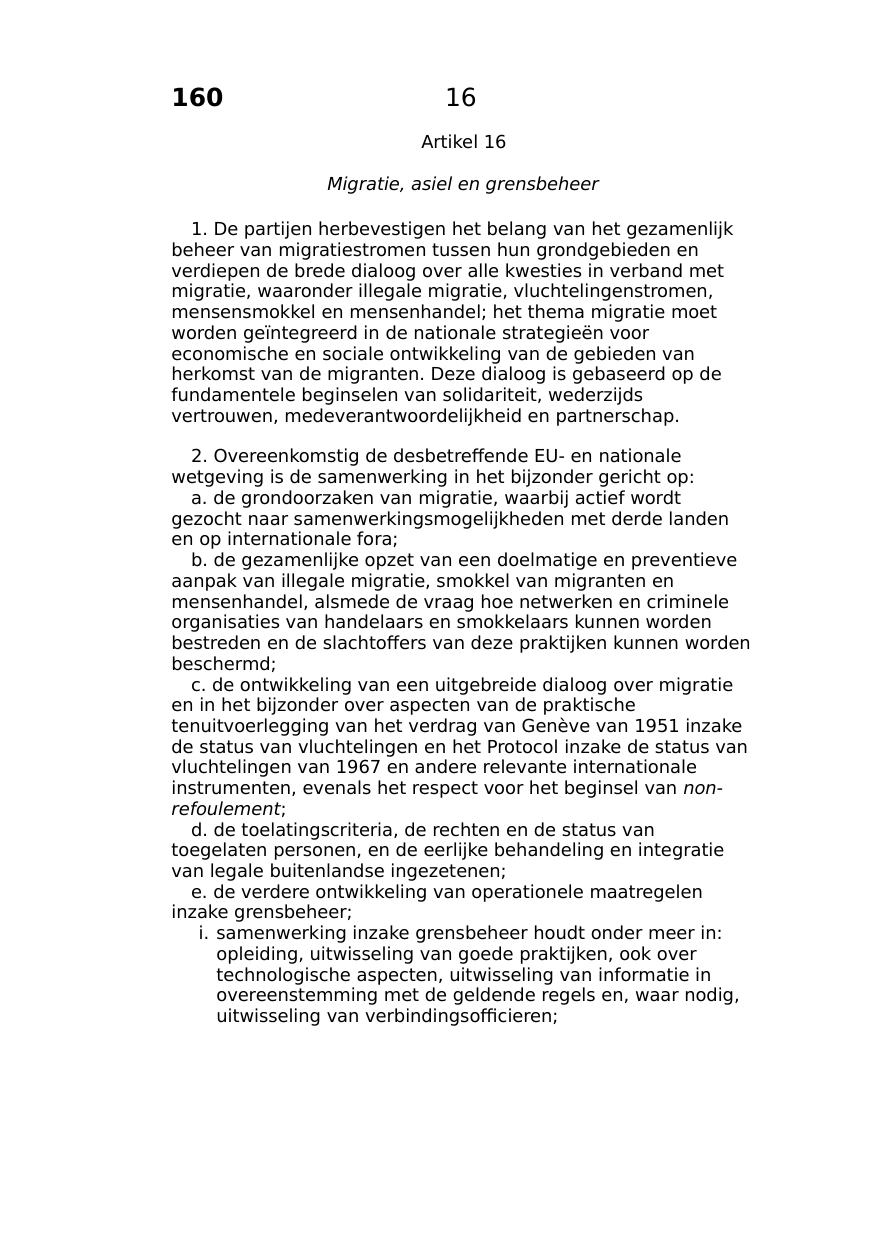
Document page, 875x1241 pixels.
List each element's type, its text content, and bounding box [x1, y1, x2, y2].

text d. de toelatingscriteria, de rechten en de status van toegelaten personen, en de eerlijke behandeling en integratie van legale buitenlandse ingezetenen; [171, 819, 756, 882]
text 2. Overeenkomstig de desbetreffende EU- en nationale wetgeving is de samenwerking in het bijzonder gericht op: [171, 446, 756, 488]
text e. de verdere ontwikkeling van operationele maatregelen inzake grensbeheer; [171, 882, 756, 923]
subtitle Artikel 16 Migratie, asiel en grensbeheer [171, 132, 756, 194]
text b. de gezamenlijke opzet van een doelmatige en preventieve aanpak van illegale migratie, smokkel van migranten en mensenhandel, alsmede de vraag hoe netwerken en criminele organisaties van handelaars en smokkelaars kunnen worden bestreden en de slachtoffers van deze praktijken kunnen worden beschermd; [171, 550, 756, 674]
text a. de grondoorzaken van migratie, waarbij actief wordt gezocht naar samenwerkingsmogelijkheden met derde landen en op internationale fora; [171, 488, 756, 550]
text c. de ontwikkeling van een uitgebreide dialoog over migratie en in het bijzonder over aspecten van de praktische tenuitvoerlegging van het verdrag van Genève van 1951 inzake de status van vluchtelingen en het Protocol inzake de status van vluchtelingen van 1967 en andere relevante internationale instrumenten, evenals het respect voor het beginsel van non-refoulement; [171, 674, 756, 819]
text i. samenwerking inzake grensbeheer houdt onder meer in: opleiding, uitwisseling van goede praktijken, ook over technologische aspecten, uitwisseling van informatie in overeenstemming met de geldende regels en, waar nodig, uitwisseling van verbindingsofficieren; [171, 923, 756, 1027]
text 1. De partijen herbevestigen het belang van het gezamenlijk beheer van migratiestromen tussen hun grondgebieden en verdiepen de brede dialoog over alle kwesties in verband met migratie, waaronder illegale migratie, vluchtelingenstromen, mensensmokkel en mensenhandel; het thema migratie moet worden geïntegreerd in de nationale strategieën voor economische en sociale ontwikkeling van de gebieden van herkomst van de migranten. Deze dialoog is gebaseerd op de fundamentele beginselen van solidariteit, wederzijds vertrouwen, medeverantwoordelijkheid en partnerschap. [171, 219, 756, 426]
